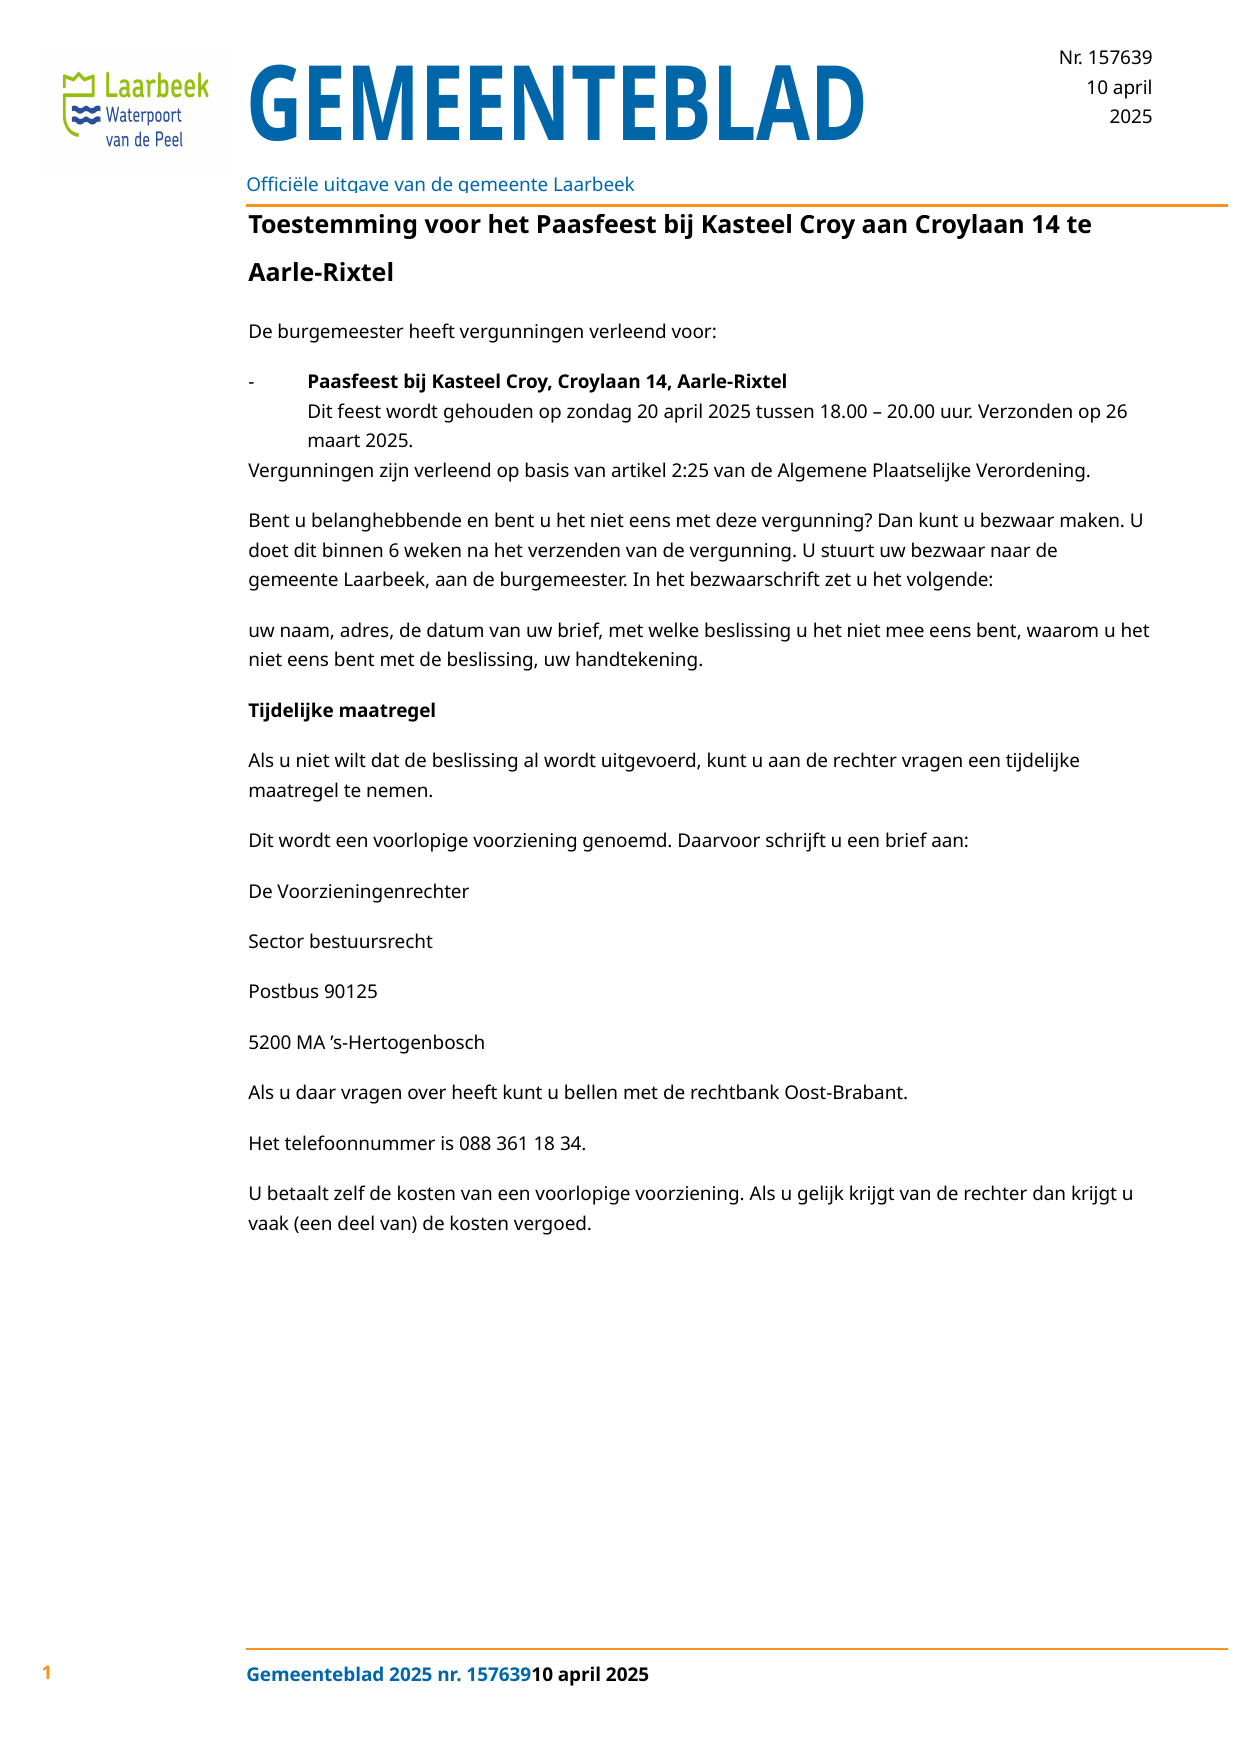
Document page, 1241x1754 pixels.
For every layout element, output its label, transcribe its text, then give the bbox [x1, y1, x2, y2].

text 5200 MA ’s-Hertogenbosch [248, 1029, 1152, 1055]
text Tijdelijke maatregel [248, 697, 1152, 723]
text De burgemeester heeft vergunningen verleend voor: [248, 318, 1152, 344]
text U betaalt zelf de kosten van een voorlopige voorziening. Als u gelijk krijgt van de rechter dan krijgt u vaak (een deel van) de kosten vergoed. [248, 1180, 1152, 1236]
text De Voorzieningenrechter [248, 878, 1152, 904]
text Dit wordt een voorlopige voorziening genoemd. Daarvoor schrijft u een brief aan: [248, 827, 1152, 853]
text Als u daar vragen over heeft kunt u bellen met de rechtbank Oost-Brabant. [248, 1079, 1152, 1105]
text uw naam, adres, de datum van uw brief, met welke beslissing u het niet mee eens bent, waarom u het niet eens bent met de beslissing, uw handtekening. [248, 617, 1152, 672]
text Postbus 90125 [248, 979, 1152, 1004]
text Het telefoonnummer is 088 361 18 34. [248, 1130, 1152, 1156]
list Dit feest wordt gehouden op zondag 20 april 2025 tussen 18.00 – 20.00 uur. Verzonden op 26 maart 2025. [248, 398, 1152, 453]
picture [41, 47, 231, 172]
text Sector bestuursrecht [248, 928, 1152, 954]
text Vergunningen zijn verleend op basis van artikel 2:25 van de Algemene Plaatselijke Verordening. [248, 457, 1152, 483]
list Paasfeest bij Kasteel Croy, Croylaan 14, Aarle-Rixtel [248, 368, 1152, 394]
text Bent u belanghebbende en bent u het niet eens met deze vergunning? Dan kunt u bezwaar maken. U doet dit binnen 6 weken na het verzenden van de vergunning. U stuurt uw bezwaar naar de gemeente Laarbeek, aan de burgemeester. In het bezwaarschrift zet u het volgende: [248, 507, 1152, 592]
text Als u niet wilt dat de beslissing al wordt uitgevoerd, kunt u aan de rechter vragen een tijdelijke maatregel te nemen. [248, 747, 1152, 803]
text Toestemming voor het Paasfeest bij Kasteel Croy aan Croylaan 14 te Aarle-Rixtel [248, 207, 1152, 288]
